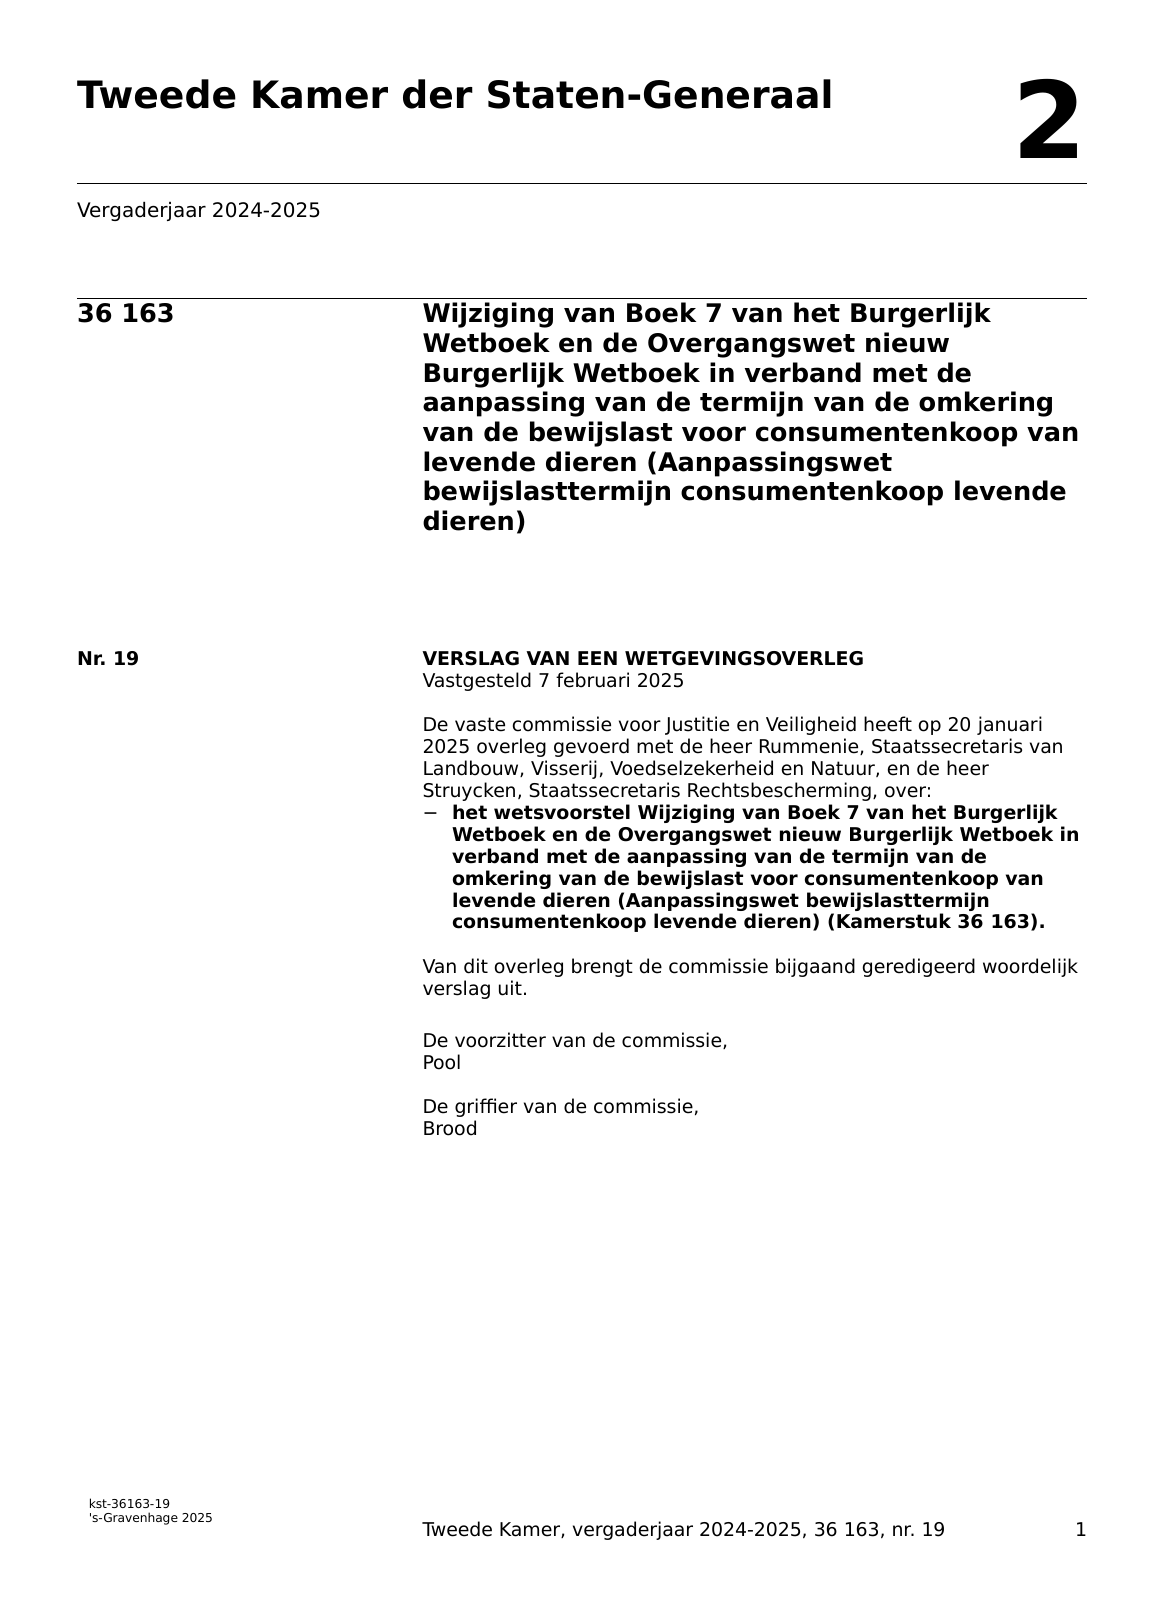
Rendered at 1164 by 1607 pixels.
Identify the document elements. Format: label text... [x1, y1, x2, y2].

table_cell Vergaderjaar 2024-2025 [77, 184, 1087, 298]
text kst-36163-19 [88, 1497, 323, 1511]
text Van dit overleg brengt de commissie bijgaand geredigeerd woordelijk verslag uit. [422, 956, 1087, 999]
subtitle Nr. 19 VERSLAG VAN EEN WETGEVINGSOVERLEG [77, 647, 1087, 669]
table_header Tweede Kamer der Staten-Generaal [77, 59, 886, 183]
table_header 2 [886, 59, 1087, 183]
text Vastgesteld 7 februari 2025 [422, 669, 1087, 691]
subtitle 36 163 Wijziging van Boek 7 van het Burgerlijk Wetboek en de Overgangswet nieuw Burgerlijk Wetboek in verband met de aanpassing van de termijn van de omkering van de bewijslast voor consumentenkoop van levende dieren (Aanpassingswet bewijslasttermijn consumentenkoop levende dieren) [77, 299, 1087, 536]
text De vaste commissie voor Justitie en Veiligheid heeft op 20 januari 2025 overleg gevoerd met de heer Rummenie, Staatssecretaris van Landbouw, Visserij, Voedselzekerheid en Natuur, en de heer Struycken, Staatssecretaris Rechtsbescherming, over: [422, 714, 1087, 802]
text 's-Gravenhage 2025 [88, 1511, 323, 1525]
text De voorzitter van de commissie, Pool [422, 1029, 1087, 1073]
text − het wetsvoorstel Wijziging van Boek 7 van het Burgerlijk Wetboek en de Overgangswet nieuw Burgerlijk Wetboek in verband met de aanpassing van de termijn van de omkering van de bewijslast voor consumentenkoop van levende dieren (Aanpassingswet bewijslasttermijn consumentenkoop levende dieren) (Kamerstuk 36 163). [422, 802, 1087, 933]
text De griffier van de commissie, Brood [422, 1096, 1087, 1140]
